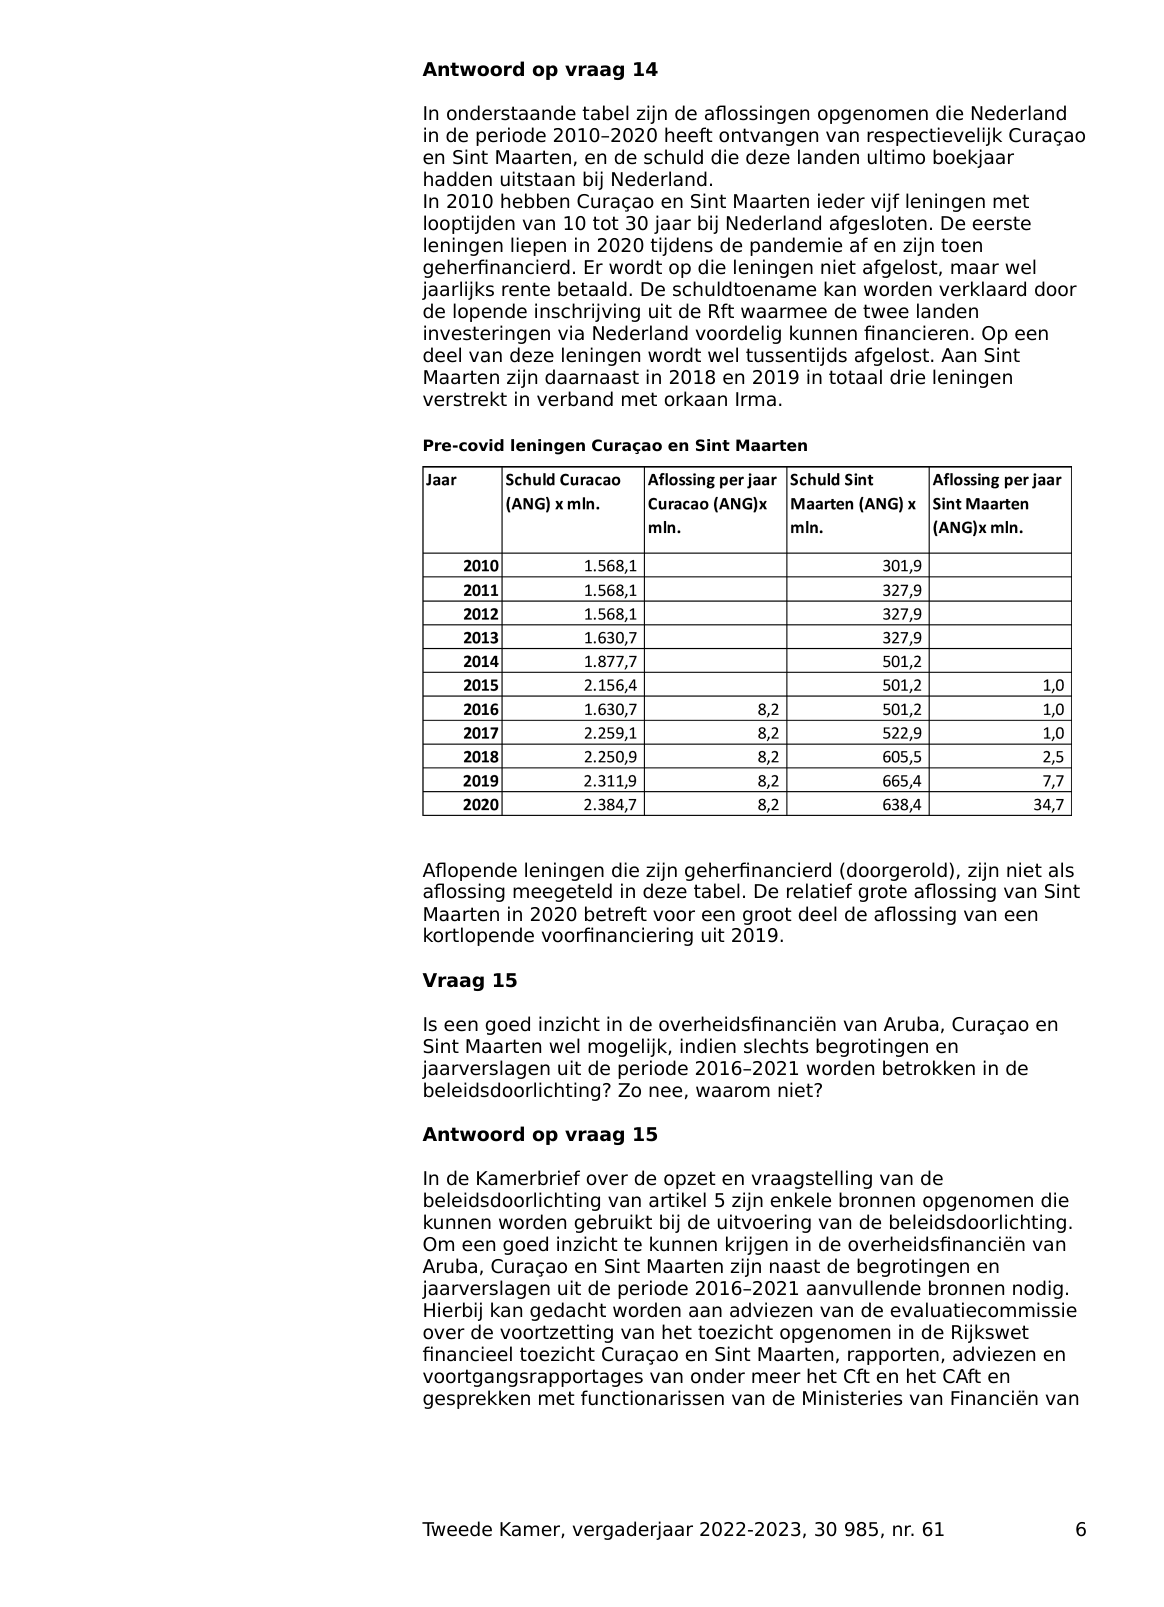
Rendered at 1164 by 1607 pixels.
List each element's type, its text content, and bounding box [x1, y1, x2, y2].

text In 2010 hebben Curaçao en Sint Maarten ieder vijf leningen met looptijden van 10 tot 30 jaar bij Nederland afgesloten. De eerste leningen liepen in 2020 tijdens de pandemie af en zijn toen geherfinancierd. Er wordt op die leningen niet afgelost, maar wel jaarlijks rente betaald. De schuldtoename kan worden verklaard door de lopende inschrijving uit de Rft waarmee de twee landen investeringen via Nederland voordelig kunnen financieren. Op een deel van deze leningen wordt wel tussentijds afgelost. Aan Sint Maarten zijn daarnaast in 2018 en 2019 in totaal drie leningen verstrekt in verband met orkaan Irma. [422, 191, 1087, 411]
text Aflopende leningen die zijn geherfinancierd (doorgerold), zijn niet als aflossing meegeteld in deze tabel. De relatief grote aflossing van Sint Maarten in 2020 betreft voor een groot deel de aflossing van een kortlopende voorfinanciering uit 2019. [422, 859, 1087, 947]
picture [422, 466, 1072, 816]
subtitle Vraag 15 [422, 969, 1087, 992]
subtitle Antwoord op vraag 15 [422, 1124, 1087, 1146]
text Pre-covid leningen Curaçao en Sint Maarten [422, 437, 1072, 455]
text In onderstaande tabel zijn de aflossingen opgenomen die Nederland in de periode 2010–2020 heeft ontvangen van respectievelijk Curaçao en Sint Maarten, en de schuld die deze landen ultimo boekjaar hadden uitstaan bij Nederland. [422, 103, 1087, 191]
text In de Kamerbrief over de opzet en vraagstelling van de beleidsdoorlichting van artikel 5 zijn enkele bronnen opgenomen die kunnen worden gebruikt bij de uitvoering van de beleidsdoorlichting. Om een goed inzicht te kunnen krijgen in de overheidsfinanciën van Aruba, Curaçao en Sint Maarten zijn naast de begrotingen en jaarverslagen uit de periode 2016–2021 aanvullende bronnen nodig. Hierbij kan gedacht worden aan adviezen van de evaluatiecommissie over de voortzetting van het toezicht opgenomen in de Rijkswet financieel toezicht Curaçao en Sint Maarten, rapporten, adviezen en voortgangsrapportages van onder meer het Cft en het CAft en gesprekken met functionarissen van de Ministeries van Financiën van [422, 1168, 1087, 1410]
text Is een goed inzicht in de overheidsfinanciën van Aruba, Curaçao en Sint Maarten wel mogelijk, indien slechts begrotingen en jaarverslagen uit de periode 2016–2021 worden betrokken in de beleidsdoorlichting? Zo nee, waarom niet? [422, 1014, 1087, 1102]
subtitle Antwoord op vraag 14 [422, 59, 1087, 81]
